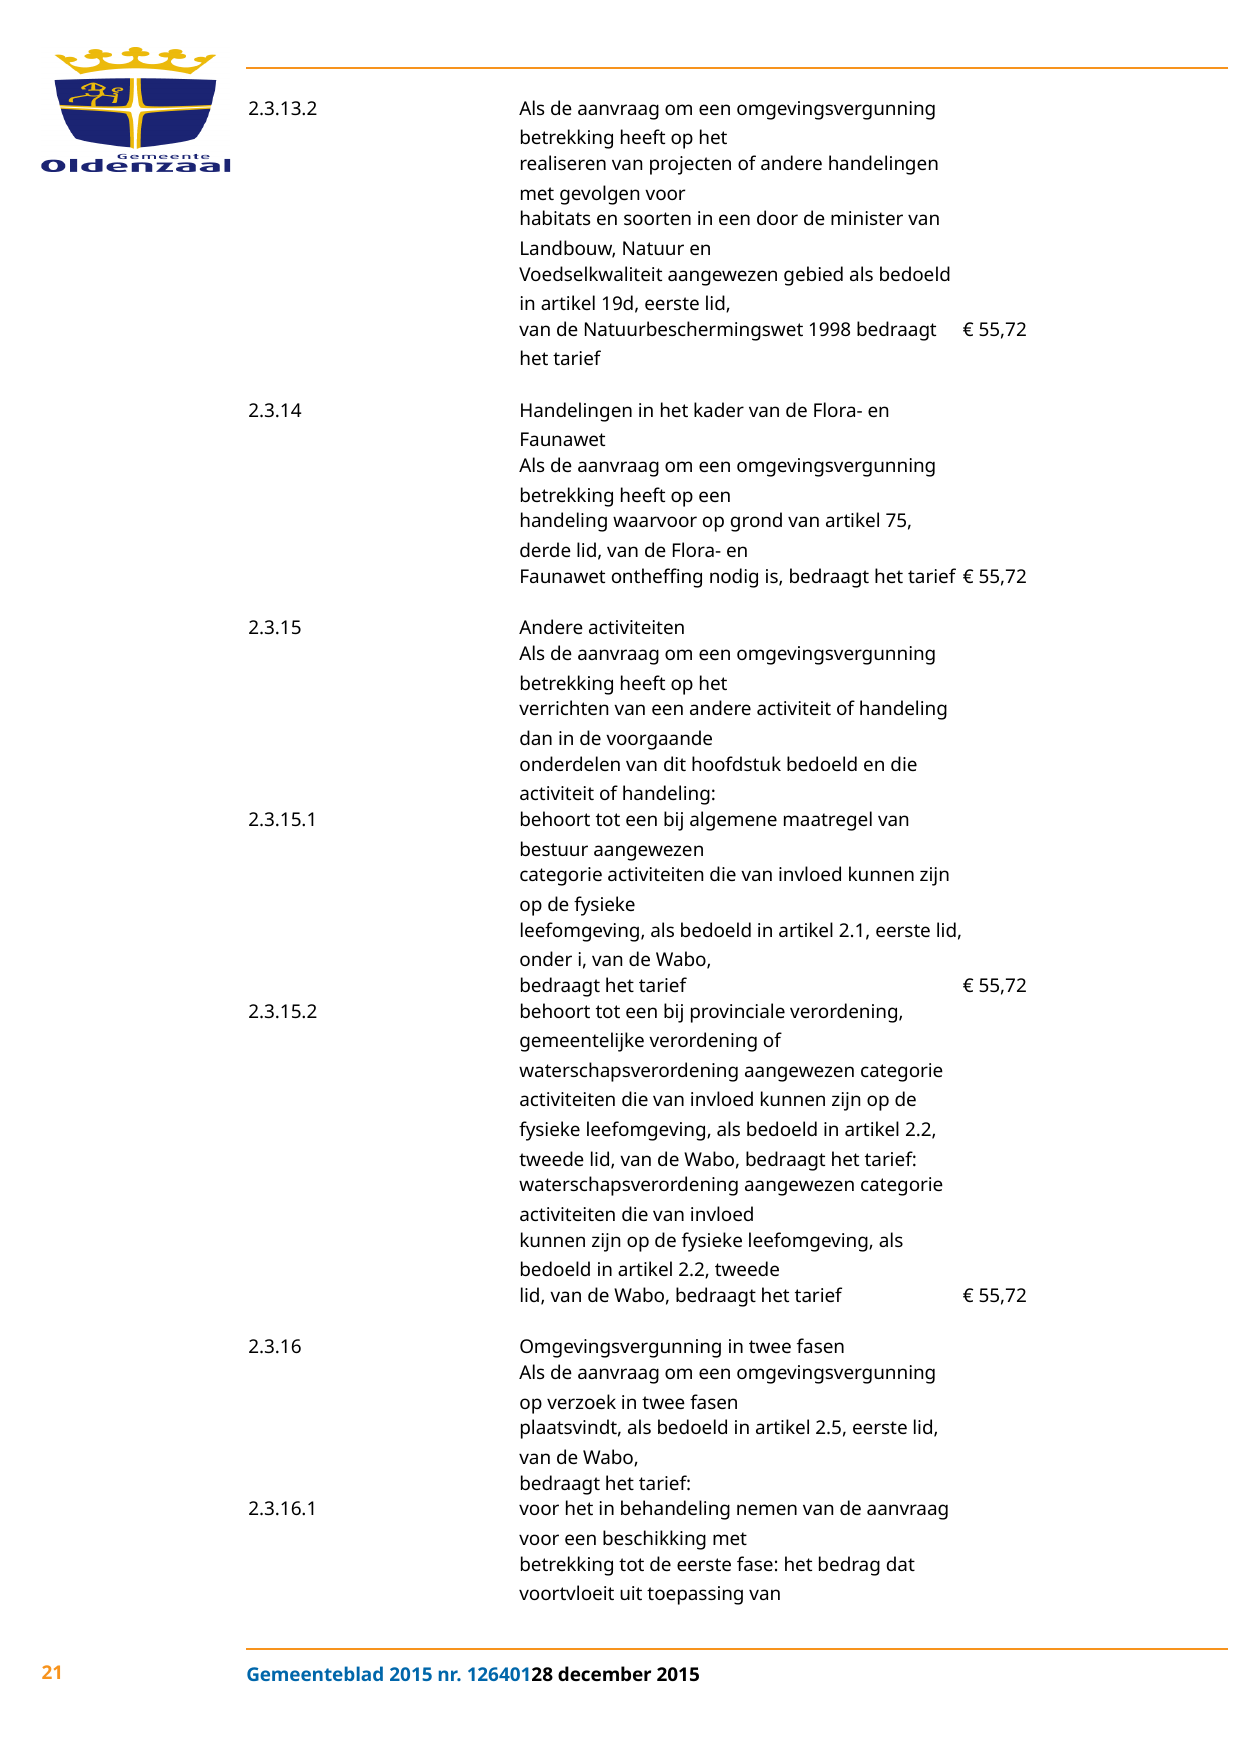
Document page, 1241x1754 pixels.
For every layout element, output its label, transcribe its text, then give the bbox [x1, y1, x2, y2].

table_cell handeling waarvoor op grond van artikel 75, derde lid, van de Flora- en [519, 508, 963, 563]
table_cell [963, 1334, 1152, 1359]
table_cell [963, 205, 1152, 261]
table_cell onderdelen van dit hoofdstuk bedoeld en die activiteit of handeling: [519, 751, 963, 806]
table_cell Als de aanvraag om een omgevingsvergunning op verzoek in twee fasen [519, 1359, 963, 1414]
table_cell € 55,72 [963, 316, 1152, 371]
table_cell [519, 1308, 963, 1333]
table_cell [248, 563, 519, 589]
table_cell [963, 998, 1152, 1171]
table_cell [963, 1359, 1152, 1414]
table_cell [963, 261, 1152, 316]
table_cell [963, 1551, 1152, 1606]
table_cell [248, 1308, 519, 1333]
table_cell 2.3.16.1 [248, 1496, 519, 1551]
table_cell Andere activiteiten [519, 615, 963, 640]
table_cell [248, 589, 519, 614]
table_cell [963, 1171, 1152, 1227]
table_cell [248, 205, 519, 261]
table_cell [963, 1415, 1152, 1470]
table_cell 2.3.14 [248, 397, 519, 452]
table_cell voor het in behandeling nemen van de aanvraag voor een beschikking met [519, 1496, 963, 1551]
table_cell [963, 1308, 1152, 1333]
table_cell Voedselkwaliteit aangewezen gebied als bedoeld in artikel 19d, eerste lid, [519, 261, 963, 316]
table_cell Als de aanvraag om een omgevingsvergunning betrekking heeft op het [519, 95, 963, 150]
table_cell [248, 453, 519, 508]
table_cell [963, 806, 1152, 861]
picture [41, 47, 231, 172]
table_cell [963, 150, 1152, 205]
table_cell plaatsvindt, als bedoeld in artikel 2.5, eerste lid, van de Wabo, [519, 1415, 963, 1470]
table_cell [963, 589, 1152, 614]
table_cell bedraagt het tarief: [519, 1470, 963, 1496]
table_cell [248, 1282, 519, 1308]
table_cell [248, 917, 519, 972]
table_cell € 55,72 [963, 972, 1152, 998]
table_cell [963, 861, 1152, 917]
table_cell [248, 1415, 519, 1470]
table_cell [248, 1171, 519, 1227]
table_cell [963, 371, 1152, 397]
table_cell [248, 1551, 519, 1606]
table_cell 2.3.16 [248, 1334, 519, 1359]
table_cell [963, 1496, 1152, 1551]
table_cell [248, 696, 519, 751]
table_cell behoort tot een bij algemene maatregel van bestuur aangewezen [519, 806, 963, 861]
table_cell van de Natuurbeschermingswet 1998 bedraagt het tarief [519, 316, 963, 371]
table_cell leefomgeving, als bedoeld in artikel 2.1, eerste lid, onder i, van de Wabo, [519, 917, 963, 972]
table_cell [963, 95, 1152, 150]
table_cell [248, 1359, 519, 1414]
table_cell categorie activiteiten die van invloed kunnen zijn op de fysieke [519, 861, 963, 917]
table_cell [248, 640, 519, 696]
table_cell [248, 972, 519, 998]
table_cell 2.3.15 [248, 615, 519, 640]
table_cell [963, 1227, 1152, 1282]
table_cell 2.3.15.1 [248, 806, 519, 861]
table_cell € 55,72 [963, 1282, 1152, 1308]
table_cell Als de aanvraag om een omgevingsvergunning betrekking heeft op een [519, 453, 963, 508]
table_cell [248, 1227, 519, 1282]
table_cell 2.3.13.2 [248, 95, 519, 150]
table_cell [248, 751, 519, 806]
table_cell [248, 261, 519, 316]
table_cell [963, 917, 1152, 972]
table_cell [248, 508, 519, 563]
table_cell [963, 508, 1152, 563]
table_cell bedraagt het tarief [519, 972, 963, 998]
table_cell behoort tot een bij provinciale verordening, gemeentelijke verordening of waterschapsverordening aangewezen categorie activiteiten die van invloed kunnen zijn op de fysieke leefomgeving, als bedoeld in artikel 2.2, tweede lid, van de Wabo, bedraagt het tarief: [519, 998, 963, 1171]
table_cell Omgevingsvergunning in twee fasen [519, 1334, 963, 1359]
table_cell lid, van de Wabo, bedraagt het tarief [519, 1282, 963, 1308]
table_cell [519, 589, 963, 614]
table_cell habitats en soorten in een door de minister van Landbouw, Natuur en [519, 205, 963, 261]
table_cell [248, 861, 519, 917]
table_cell [248, 316, 519, 371]
table_cell kunnen zijn op de fysieke leefomgeving, als bedoeld in artikel 2.2, tweede [519, 1227, 963, 1282]
table_cell waterschapsverordening aangewezen categorie activiteiten die van invloed [519, 1171, 963, 1227]
table_cell [963, 640, 1152, 696]
table_cell Faunawet ontheffing nodig is, bedraagt het tarief [519, 563, 963, 589]
table_cell [248, 371, 519, 397]
table_cell realiseren van projecten of andere handelingen met gevolgen voor [519, 150, 963, 205]
table_cell [963, 696, 1152, 751]
table_cell [248, 150, 519, 205]
table_cell [963, 397, 1152, 452]
table_cell Handelingen in het kader van de Flora- en Faunawet [519, 397, 963, 452]
table_cell [963, 453, 1152, 508]
table_cell [963, 1470, 1152, 1496]
table_cell [963, 615, 1152, 640]
table_cell € 55,72 [963, 563, 1152, 589]
table_cell [248, 1470, 519, 1496]
table_cell 2.3.15.2 [248, 998, 519, 1171]
table_cell verrichten van een andere activiteit of handeling dan in de voorgaande [519, 696, 963, 751]
table_cell Als de aanvraag om een omgevingsvergunning betrekking heeft op het [519, 640, 963, 696]
table_cell betrekking tot de eerste fase: het bedrag dat voortvloeit uit toepassing van [519, 1551, 963, 1606]
table_cell [519, 371, 963, 397]
table_cell [963, 751, 1152, 806]
